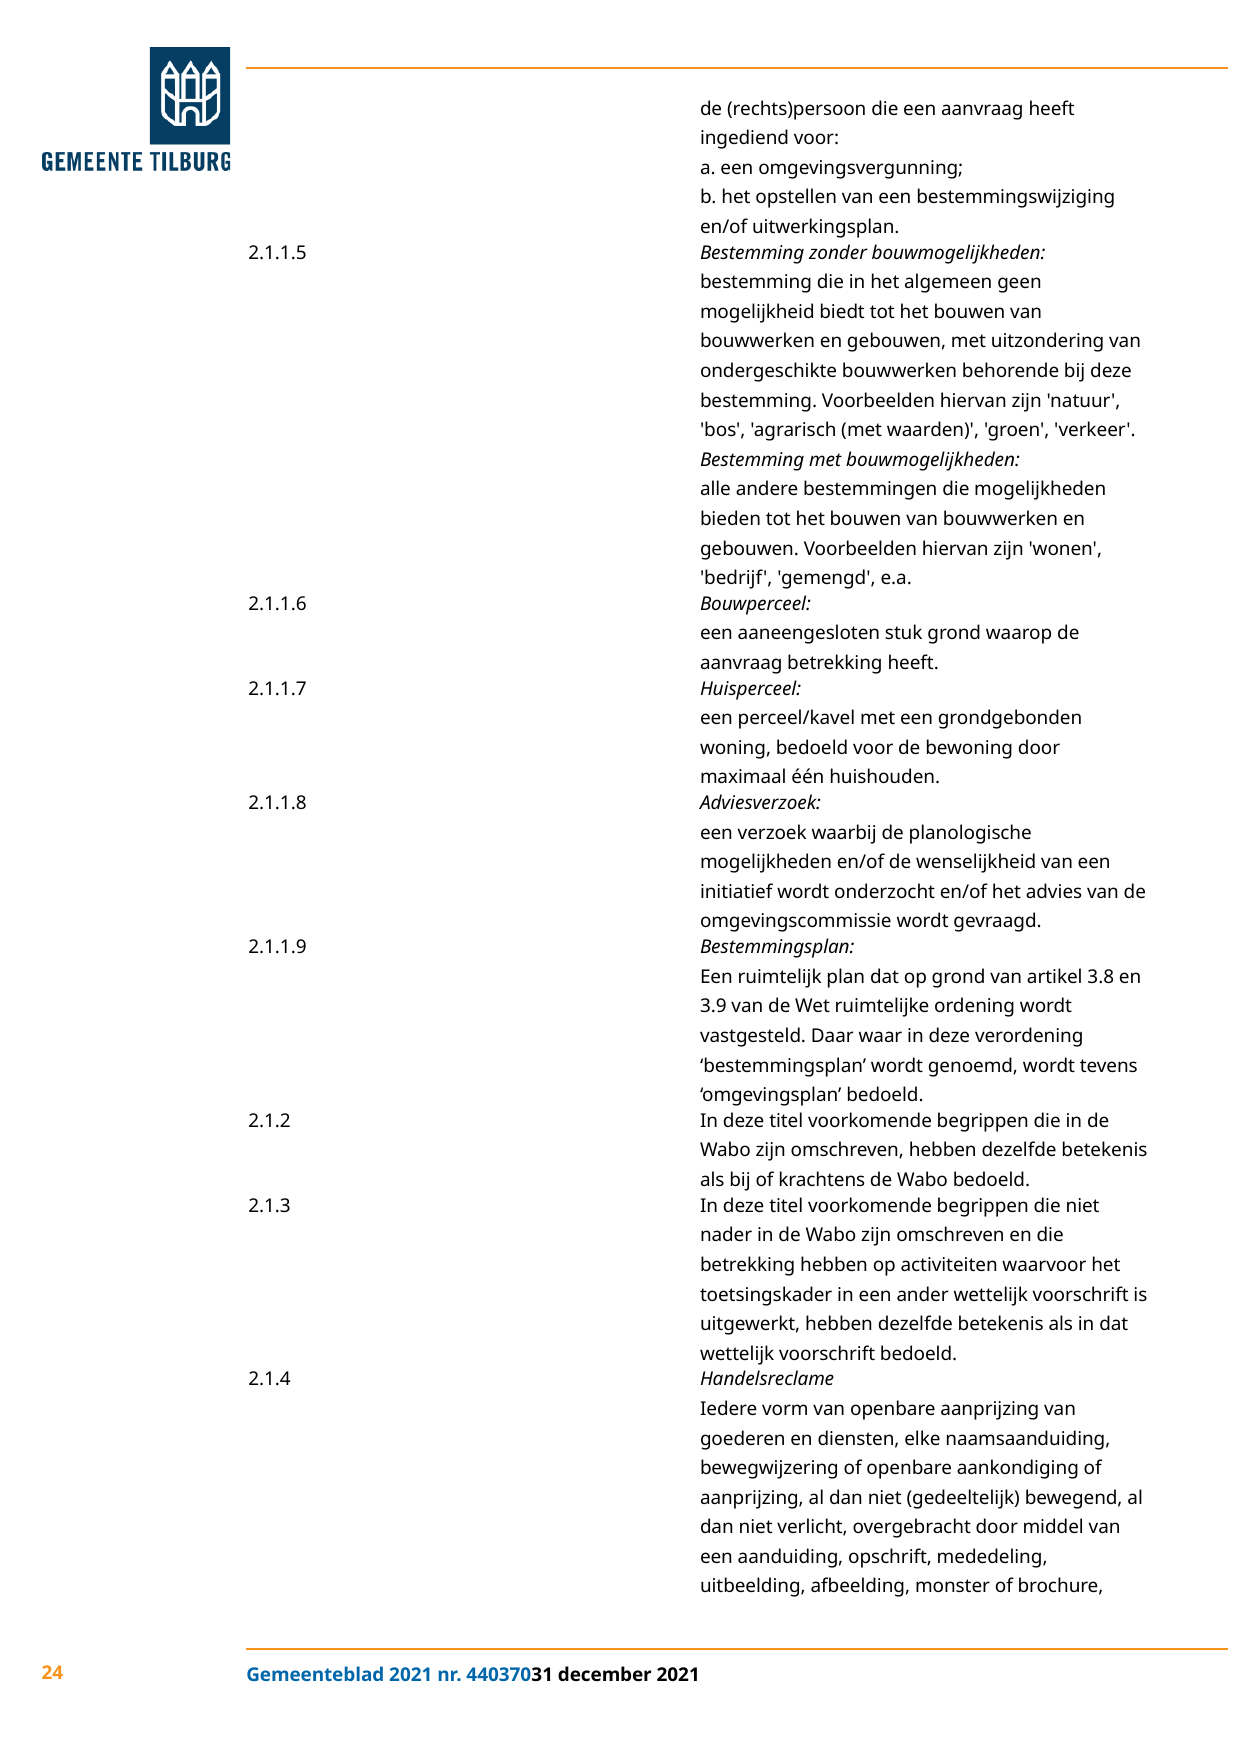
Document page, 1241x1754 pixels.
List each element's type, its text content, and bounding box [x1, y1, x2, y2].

table_cell Handelsreclame Iedere vorm van openbare aanprijzing van goederen en diensten, elke naamsaanduiding, bewegwijzering of openbare aankondiging of aanprijzing, al dan niet (gedeeltelijk) bewegend, al dan niet verlicht, overgebracht door middel van een aanduiding, opschrift, mededeling, uitbeelding, afbeelding, monster of brochure, [700, 1366, 1152, 1598]
table_cell Bouwperceel: een aaneengesloten stuk grond waarop de aanvraag betrekking heeft. [700, 590, 1152, 675]
table_cell 2.1.4 [248, 1366, 700, 1598]
table_cell 2.1.2 [248, 1107, 700, 1192]
table_cell [248, 95, 700, 239]
table_cell 2.1.1.6 [248, 590, 700, 675]
table_cell 2.1.3 [248, 1192, 700, 1366]
table_cell 2.1.1.7 [248, 675, 700, 789]
table_cell In deze titel voorkomende begrippen die niet nader in de Wabo zijn omschreven en die betrekking hebben op activiteiten waarvoor het toetsingskader in een ander wettelijk voorschrift is uitgewerkt, hebben dezelfde betekenis als in dat wettelijk voorschrift bedoeld. [700, 1192, 1152, 1366]
table_cell 2.1.1.9 [248, 934, 700, 1107]
table_cell 2.1.1.8 [248, 789, 700, 933]
table_cell 2.1.1.5 [248, 239, 700, 590]
table_cell Adviesverzoek: een verzoek waarbij de planologische mogelijkheden en/of de wenselijkheid van een initiatief wordt onderzocht en/of het advies van de omgevingscommissie wordt gevraagd. [700, 789, 1152, 933]
table_cell de (rechts)persoon die een aanvraag heeft ingediend voor: a. een omgevingsvergunning; b. het opstellen van een bestemmingswijziging en/of uitwerkingsplan. [700, 95, 1152, 239]
table_cell Bestemming zonder bouwmogelijkheden: bestemming die in het algemeen geen mogelijkheid biedt tot het bouwen van bouwwerken en gebouwen, met uitzondering van ondergeschikte bouwwerken behorende bij deze bestemming. Voorbeelden hiervan zijn 'natuur', 'bos', 'agrarisch (met waarden)', 'groen', 'verkeer'. Bestemming met bouwmogelijkheden: alle andere bestemmingen die mogelijkheden bieden tot het bouwen van bouwwerken en gebouwen. Voorbeelden hiervan zijn 'wonen', 'bedrijf', 'gemengd', e.a. [700, 239, 1152, 590]
table_cell Huisperceel: een perceel/kavel met een grondgebonden woning, bedoeld voor de bewoning door maximaal één huishouden. [700, 675, 1152, 789]
table_cell Bestemmingsplan: Een ruimtelijk plan dat op grond van artikel 3.8 en 3.9 van de Wet ruimtelijke ordening wordt vastgesteld. Daar waar in deze verordening ‘bestemmingsplan’ wordt genoemd, wordt tevens ‘omgevingsplan’ bedoeld. [700, 934, 1152, 1107]
picture [41, 47, 231, 172]
table_cell In deze titel voorkomende begrippen die in de Wabo zijn omschreven, hebben dezelfde betekenis als bij of krachtens de Wabo bedoeld. [700, 1107, 1152, 1192]
